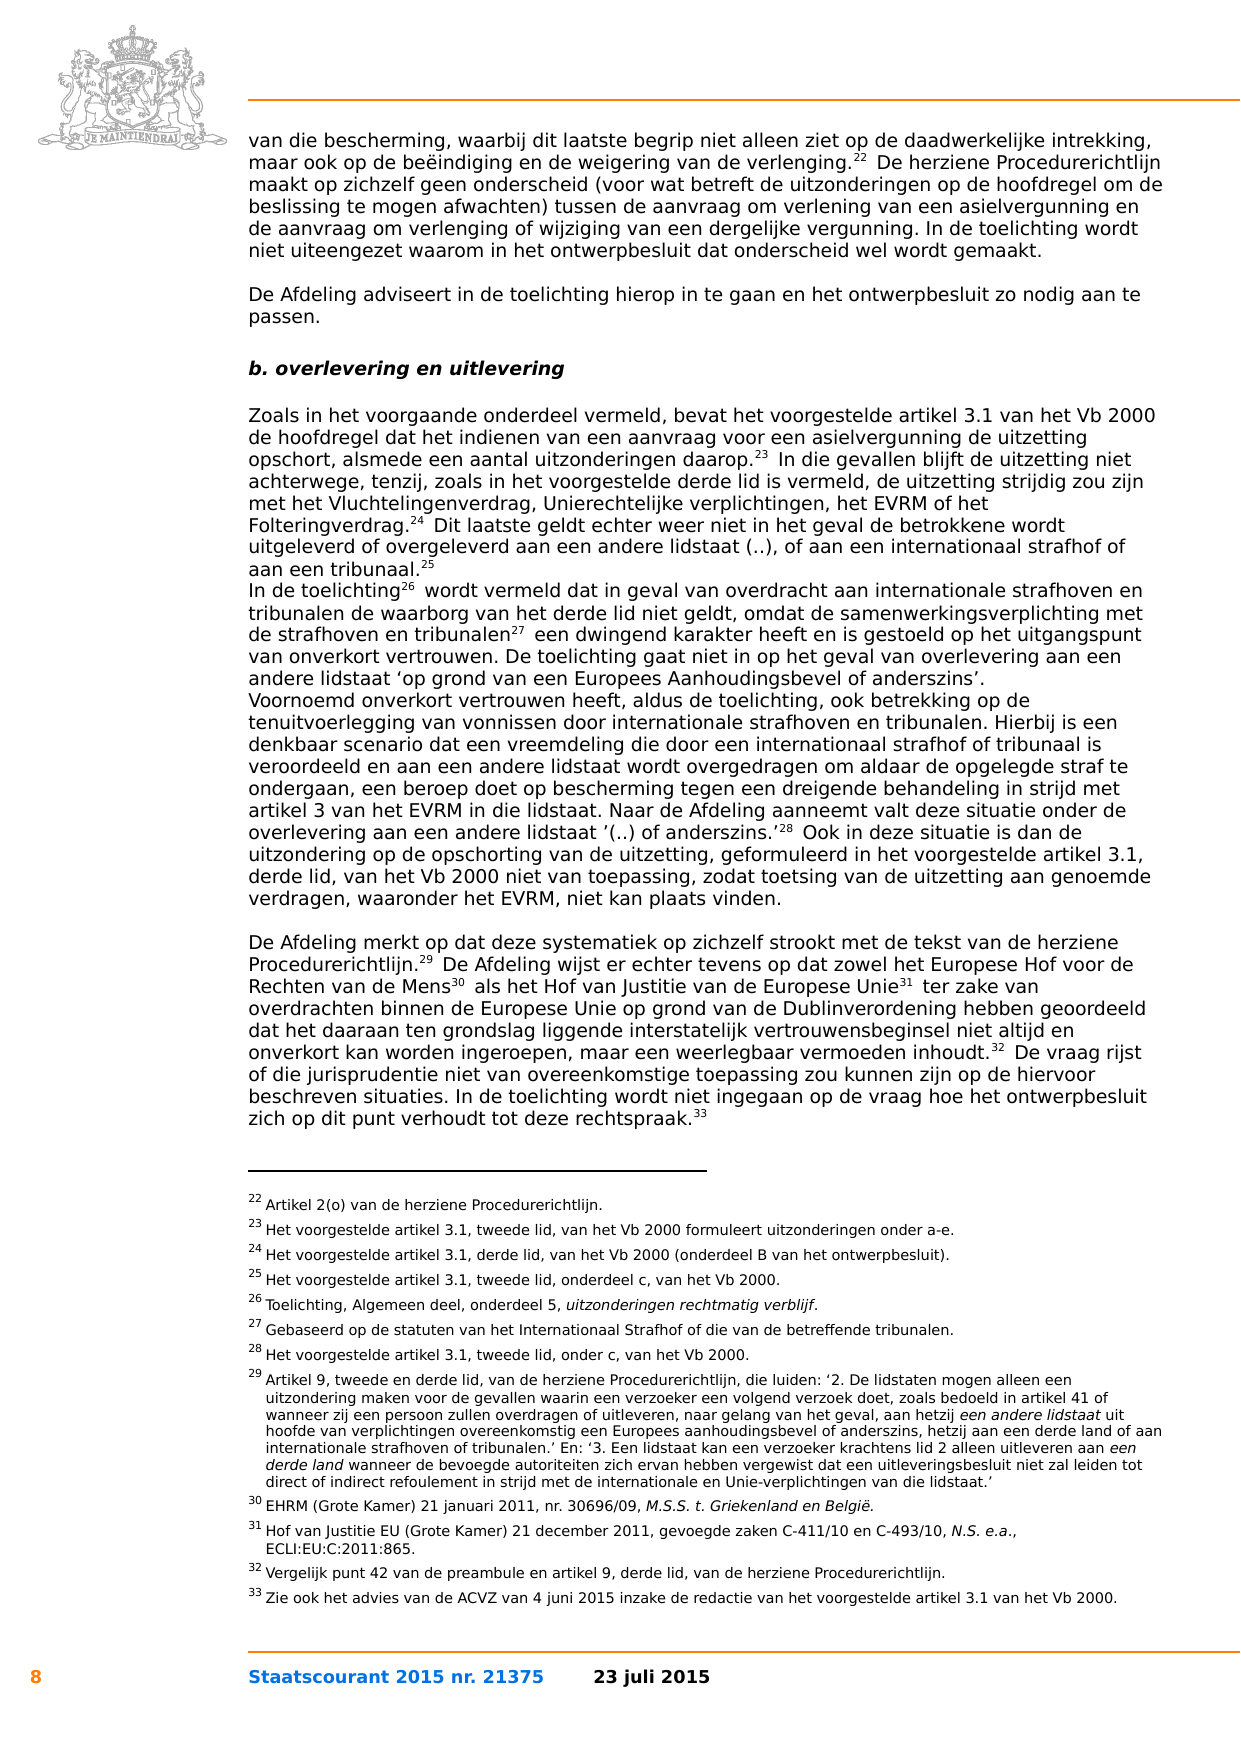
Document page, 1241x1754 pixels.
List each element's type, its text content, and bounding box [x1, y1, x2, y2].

text Artikel 2(o) van de herziene Procedurerichtlijn. [248, 1193, 1163, 1215]
text Het voorgestelde artikel 3.1, derde lid, van het Vb 2000 (onderdeel B van het ontwerpbesluit). [248, 1243, 1163, 1265]
text In de toelichting wordt vermeld dat in geval van overdracht aan internationale strafhoven en tribunalen de waarborg van het derde lid niet geldt, omdat de samenwerkingsverplichting met de strafhoven en tribunalen een dwingend karakter heeft en is gestoeld op het uitgangspunt van onverkort vertrouwen. De toelichting gaat niet in op het geval van overlevering aan een andere lidstaat ‘op grond van een Europees Aanhoudingsbevel of anderszins’. [248, 580, 1163, 690]
text Voornoemd onverkort vertrouwen heeft, aldus de toelichting, ook betrekking op de tenuitvoerlegging van vonnissen door internationale strafhoven en tribunalen. Hierbij is een denkbaar scenario dat een vreemdeling die door een internationaal strafhof of tribunaal is veroordeeld en aan een andere lidstaat wordt overgedragen om aldaar de opgelegde straf te ondergaan, een beroep doet op bescherming tegen een dreigende behandeling in strijd met artikel 3 van het EVRM in die lidstaat. Naar de Afdeling aanneemt valt deze situatie onder de overlevering aan een andere lidstaat ’(..) of anderszins.’ Ook in deze situatie is dan de uitzondering op de opschorting van de uitzetting, geformuleerd in het voorgestelde artikel 3.1, derde lid, van het Vb 2000 niet van toepassing, zodat toetsing van de uitzetting aan genoemde verdragen, waaronder het EVRM, niet kan plaats vinden. [248, 690, 1163, 910]
text De Afdeling adviseert in de toelichting hierop in te gaan en het ontwerpbesluit zo nodig aan te passen. [248, 284, 1163, 328]
text EHRM (Grote Kamer) 21 januari 2011, nr. 30696/09, M.S.S. t. Griekenland en België. [248, 1494, 1163, 1516]
text Toelichting, Algemeen deel, onderdeel 5, uitzonderingen rechtmatig verblijf. [248, 1293, 1163, 1315]
text Artikel 9, tweede en derde lid, van de herziene Procedurerichtlijn, die luiden: ‘2. De lidstaten mogen alleen een uitzondering maken voor de gevallen waarin een verzoeker een volgend verzoek doet, zoals bedoeld in artikel 41 of wanneer zij een persoon zullen overdragen of uitleveren, naar gelang van het geval, aan hetzij een andere lidstaat uit hoofde van verplichtingen overeenkomstig een Europees aanhoudingsbevel of anderszins, hetzij aan een derde land of aan internationale strafhoven of tribunalen.’ En: ‘3. Een lidstaat kan een verzoeker krachtens lid 2 alleen uitleveren aan een derde land wanneer de bevoegde autoriteiten zich ervan hebben vergewist dat een uitleveringsbesluit niet zal leiden tot direct of indirect refoulement in strijd met de internationale en Unie-verplichtingen van die lidstaat.’ [248, 1368, 1163, 1491]
subtitle b. overlevering en uitlevering [248, 358, 1163, 379]
text Zoals in het voorgaande onderdeel vermeld, bevat het voorgestelde artikel 3.1 van het Vb 2000 de hoofdregel dat het indienen van een aanvraag voor een asielvergunning de uitzetting opschort, alsmede een aantal uitzonderingen daarop. In die gevallen blijft de uitzetting niet achterwege, tenzij, zoals in het voorgestelde derde lid is vermeld, de uitzetting strijdig zou zijn met het Vluchtelingenverdrag, Unierechtelijke verplichtingen, het EVRM of het Folteringverdrag. Dit laatste geldt echter weer niet in het geval de betrokkene wordt uitgeleverd of overgeleverd aan een andere lidstaat (..), of aan een internationaal strafhof of aan een tribunaal. [248, 404, 1163, 580]
text Het voorgestelde artikel 3.1, tweede lid, onderdeel c, van het Vb 2000. [248, 1268, 1163, 1290]
text Vergelijk punt 42 van de preambule en artikel 9, derde lid, van de herziene Procedurerichtlijn. [248, 1561, 1163, 1583]
picture [38, 25, 227, 150]
text van die bescherming, waarbij dit laatste begrip niet alleen ziet op de daadwerkelijke intrekking, maar ook op de beëindiging en de weigering van de verlenging. De herziene Procedurerichtlijn maakt op zichzelf geen onderscheid (voor wat betreft de uitzonderingen op de hoofdregel om de beslissing te mogen afwachten) tussen de aanvraag om verlening van een asielvergunning en de aanvraag om verlenging of wijziging van een dergelijke vergunning. In de toelichting wordt niet uiteengezet waarom in het ontwerpbesluit dat onderscheid wel wordt gemaakt. [248, 130, 1163, 262]
text Het voorgestelde artikel 3.1, tweede lid, van het Vb 2000 formuleert uitzonderingen onder a-e. [248, 1218, 1163, 1240]
text Gebaseerd op de statuten van het Internationaal Strafhof of die van de betreffende tribunalen. [248, 1318, 1163, 1340]
text De Afdeling merkt op dat deze systematiek op zichzelf strookt met de tekst van de herziene Procedurerichtlijn. De Afdeling wijst er echter tevens op dat zowel het Europese Hof voor de Rechten van de Mens als het Hof van Justitie van de Europese Unie ter zake van overdrachten binnen de Europese Unie op grond van de Dublinverordening hebben geoordeeld dat het daaraan ten grondslag liggende interstatelijk vertrouwensbeginsel niet altijd en onverkort kan worden ingeroepen, maar een weerlegbaar vermoeden inhoudt. De vraag rijst of die jurisprudentie niet van overeenkomstige toepassing zou kunnen zijn op de hiervoor beschreven situaties. In de toelichting wordt niet ingegaan op de vraag hoe het ontwerpbesluit zich op dit punt verhoudt tot deze rechtspraak. [248, 932, 1163, 1130]
text Hof van Justitie EU (Grote Kamer) 21 december 2011, gevoegde zaken C-411/10 en C-493/10, N.S. e.a., ECLI:EU:C:2011:865. [248, 1519, 1163, 1558]
text Het voorgestelde artikel 3.1, tweede lid, onder c, van het Vb 2000. [248, 1343, 1163, 1365]
text Zie ook het advies van de ACVZ van 4 juni 2015 inzake de redactie van het voorgestelde artikel 3.1 van het Vb 2000. [248, 1586, 1163, 1608]
